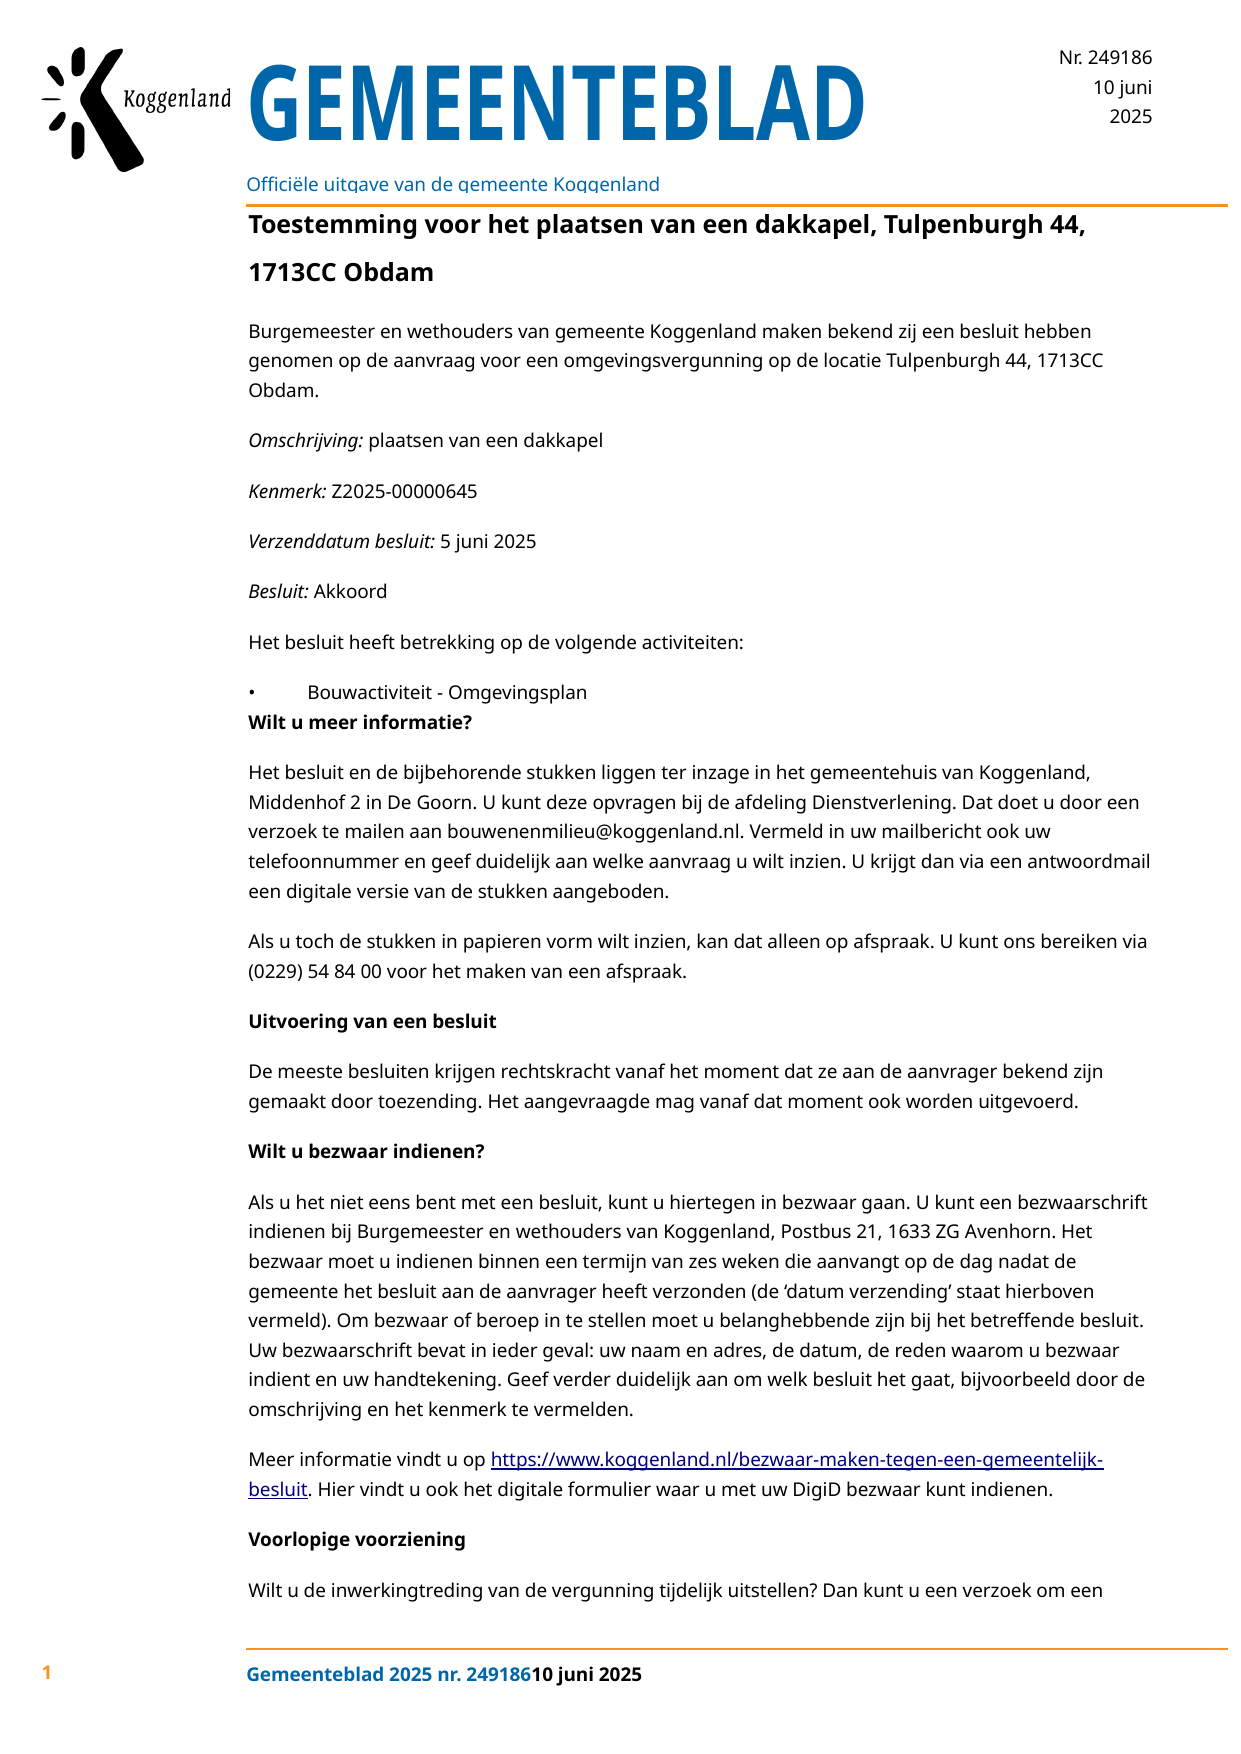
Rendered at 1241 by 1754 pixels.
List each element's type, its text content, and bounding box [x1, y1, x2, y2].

text Toestemming voor het plaatsen van een dakkapel, Tulpenburgh 44, 1713CC Obdam [248, 207, 1152, 288]
text Uitvoering van een besluit [248, 1008, 1152, 1034]
picture [41, 47, 231, 172]
text Het besluit heeft betrekking op de volgende activiteiten: [248, 629, 1152, 655]
text Het besluit en de bijbehorende stukken liggen ter inzage in het gemeentehuis van Koggenland, Middenhof 2 in De Goorn. U kunt deze opvragen bij de afdeling Dienstverlening. Dat doet u door een verzoek te mailen aan bouwenenmilieu@koggenland.nl. Vermeld in uw mailbericht ook uw telefoonnummer en geef duidelijk aan welke aanvraag u wilt inzien. U krijgt dan via een antwoordmail een digitale versie van de stukken aangeboden. [248, 759, 1152, 904]
text Burgemeester en wethouders van gemeente Koggenland maken bekend zij een besluit hebben genomen op de aanvraag voor een omgevingsvergunning op de locatie Tulpenburgh 44, 1713CC Obdam. [248, 318, 1152, 403]
text Omschrijving: plaatsen van een dakkapel [248, 427, 1152, 453]
text Als u het niet eens bent met een besluit, kunt u hiertegen in bezwaar gaan. U kunt een bezwaarschrift indienen bij Burgemeester en wethouders van Koggenland, Postbus 21, 1633 ZG Avenhorn. Het bezwaar moet u indienen binnen een termijn van zes weken die aanvangt op de dag nadat de gemeente het besluit aan de aanvrager heeft verzonden (de ‘datum verzending’ staat hierboven vermeld). Om bezwaar of beroep in te stellen moet u belanghebbende zijn bij het betreffende besluit. Uw bezwaarschrift bevat in ieder geval: uw naam en adres, de datum, de reden waarom u bezwaar indient en uw handtekening. Geef verder duidelijk aan om welk besluit het gaat, bijvoorbeeld door de omschrijving en het kenmerk te vermelden. [248, 1189, 1152, 1422]
text Als u toch de stukken in papieren vorm wilt inzien, kan dat alleen op afspraak. U kunt ons bereiken via (0229) 54 84 00 voor het maken van een afspraak. [248, 928, 1152, 984]
text Voorlopige voorziening [248, 1527, 1152, 1552]
text Kenmerk: Z2025-00000645 [248, 478, 1152, 504]
text De meeste besluiten krijgen rechtskracht vanaf het moment dat ze aan de aanvrager bekend zijn gemaakt door toezending. Het aangevraagde mag vanaf dat moment ook worden uitgevoerd. [248, 1059, 1152, 1114]
text Verzenddatum besluit: 5 juni 2025 [248, 528, 1152, 554]
text Meer informatie vindt u op https://www.koggenland.nl/bezwaar-maken-tegen-een-gemeentelijk-besluit. Hier vindt u ook het digitale formulier waar u met uw DigiD bezwaar kunt indienen. [248, 1447, 1152, 1502]
text Wilt u de inwerkingtreding van de vergunning tijdelijk uitstellen? Dan kunt u een verzoek om een [248, 1577, 1152, 1603]
list Bouwactiviteit - Omgevingsplan [248, 679, 1152, 705]
text Wilt u meer informatie? [248, 709, 1152, 735]
text Wilt u bezwaar indienen? [248, 1139, 1152, 1164]
text Besluit: Akkoord [248, 579, 1152, 604]
